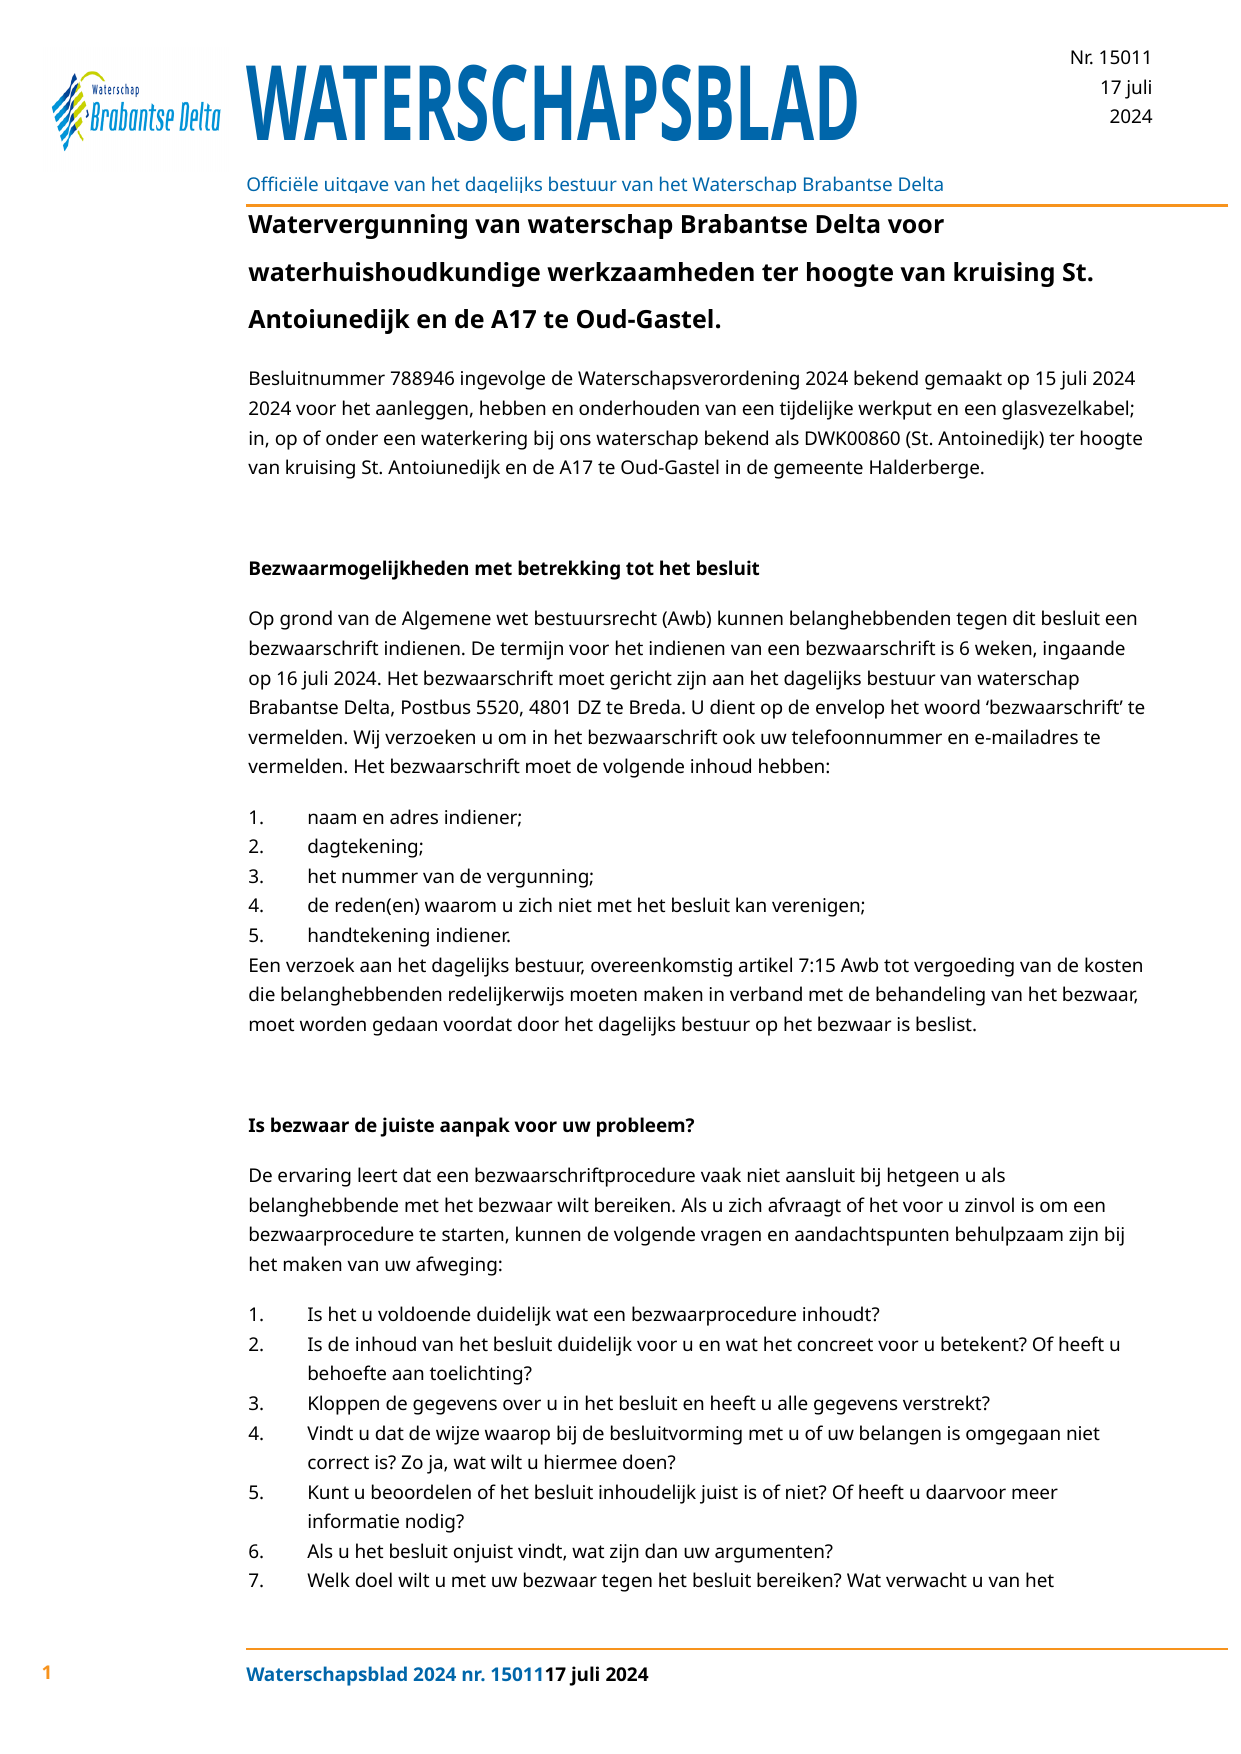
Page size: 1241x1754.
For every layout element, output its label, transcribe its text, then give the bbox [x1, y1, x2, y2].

list Vindt u dat de wijze waarop bij de besluitvorming met u of uw belangen is omgegaan niet correct is? Zo ja, wat wilt u hiermee doen? [248, 1420, 1152, 1475]
text Besluitnummer 788946 ingevolge de Waterschapsverordening 2024 bekend gemaakt op 15 juli 2024 2024 voor het aanleggen, hebben en onderhouden van een tijdelijke werkput en een glasvezelkabel; in, op of onder een waterkering bij ons waterschap bekend als DWK00860 (St. Antoinedijk) ter hoogte van kruising St. Antoiunedijk en de A17 te Oud-Gastel in de gemeente Halderberge. [248, 366, 1152, 480]
text Op grond van de Algemene wet bestuursrecht (Awb) kunnen belanghebbenden tegen dit besluit een bezwaarschrift indienen. De termijn voor het indienen van een bezwaarschrift is 6 weken, ingaande op 16 juli 2024. Het bezwaarschrift moet gericht zijn aan het dagelijks bestuur van waterschap Brabantse Delta, Postbus 5520, 4801 DZ te Breda. U dient op de envelop het woord ‘bezwaarschrift’ te vermelden. Wij verzoeken u om in het bezwaarschrift ook uw telefoonnummer en e‑mailadres te vermelden. Het bezwaarschrift moet de volgende inhoud hebben: [248, 606, 1152, 779]
picture [41, 47, 231, 172]
list Kunt u beoordelen of het besluit inhoudelijk juist is of niet? Of heeft u daarvoor meer informatie nodig? [248, 1479, 1152, 1534]
list de reden(en) waarom u zich niet met het besluit kan verenigen; [248, 893, 1152, 918]
list Kloppen de gegevens over u in het besluit en heeft u alle gegevens verstrekt? [248, 1390, 1152, 1416]
text Bezwaarmogelijkheden met betrekking tot het besluit [248, 555, 1152, 581]
list Is de inhoud van het besluit duidelijk voor u en wat het concreet voor u betekent? Of heeft u behoefte aan toelichting? [248, 1331, 1152, 1386]
list Is het u voldoende duidelijk wat een bezwaarprocedure inhoudt? [248, 1301, 1152, 1327]
list dagtekening; [248, 833, 1152, 859]
list het nummer van de vergunning; [248, 863, 1152, 889]
list Welk doel wilt u met uw bezwaar tegen het besluit bereiken? Wat verwacht u van het [248, 1568, 1152, 1593]
text Is bezwaar de juiste aanpak voor uw probleem? [248, 1112, 1152, 1137]
text Een verzoek aan het dagelijks bestuur, overeenkomstig artikel 7:15 Awb tot vergoeding van de kosten die belanghebbenden redelijkerwijs moeten maken in verband met de behandeling van het bezwaar, moet worden gedaan voordat door het dagelijks bestuur op het bezwaar is beslist. [248, 952, 1152, 1037]
text De ervaring leert dat een bezwaarschriftprocedure vaak niet aansluit bij hetgeen u als belanghebbende met het bezwaar wilt bereiken. Als u zich afvraagt of het voor u zinvol is om een bezwaarprocedure te starten, kunnen de volgende vragen en aandachtspunten behulpzaam zijn bij het maken van uw afweging: [248, 1162, 1152, 1277]
list naam en adres indiener; [248, 804, 1152, 829]
list Als u het besluit onjuist vindt, wat zijn dan uw argumenten? [248, 1538, 1152, 1564]
text Watervergunning van waterschap Brabantse Delta voor waterhuishoudkundige werkzaamheden ter hoogte van kruising St. Antoiunedijk en de A17 te Oud-Gastel. [248, 207, 1152, 336]
list handtekening indiener. [248, 922, 1152, 948]
